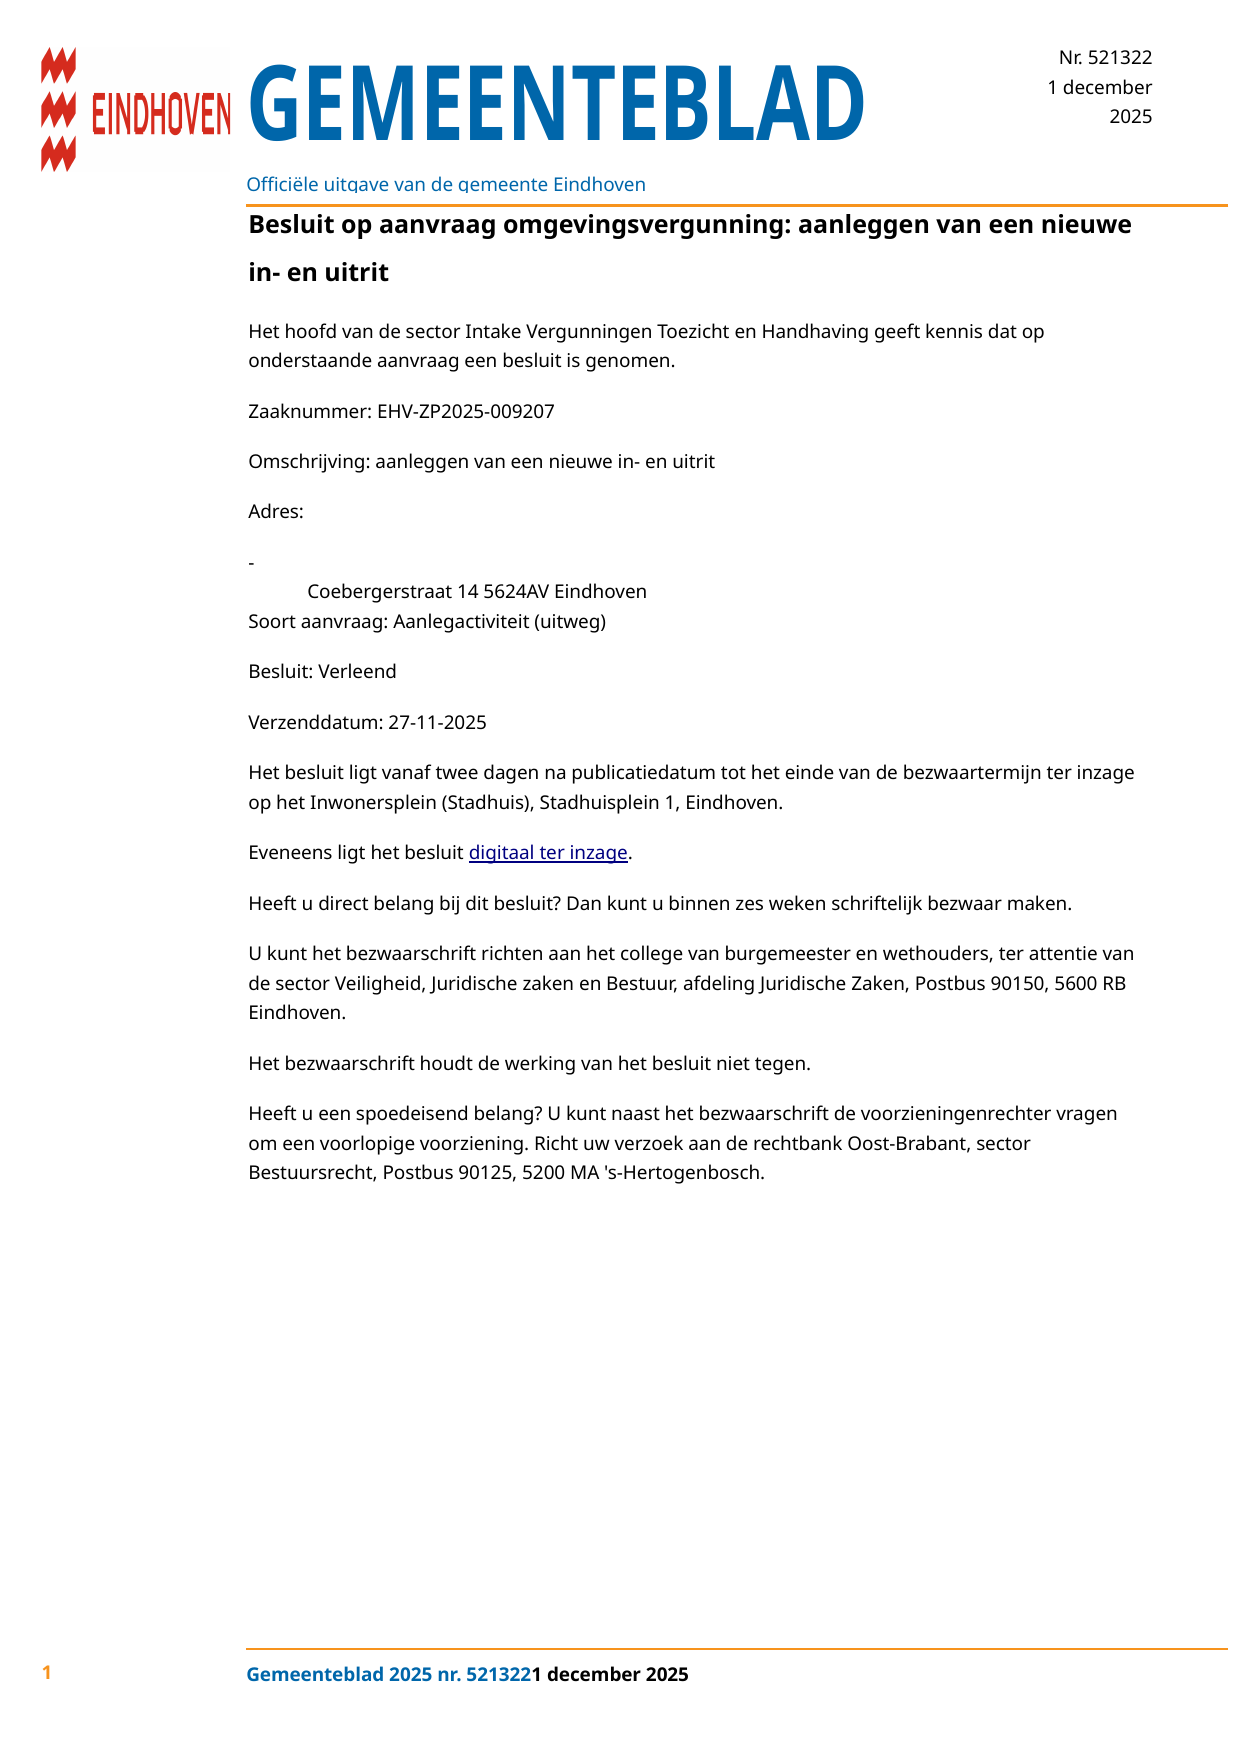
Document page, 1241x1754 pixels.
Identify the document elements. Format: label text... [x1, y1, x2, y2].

list Coebergerstraat 14 5624AV Eindhoven [248, 579, 1152, 604]
text Adres: [248, 499, 1152, 524]
text Besluit op aanvraag omgevingsvergunning: aanleggen van een nieuwe in- en uitrit [248, 207, 1152, 288]
text Zaaknummer: EHV-ZP2025-009207 [248, 398, 1152, 424]
text Het besluit ligt vanaf twee dagen na publicatiedatum tot het einde van de bezwaartermijn ter inzage op het Inwonersplein (Stadhuis), Stadhuisplein 1, Eindhoven. [248, 759, 1152, 815]
text Omschrijving: aanleggen van een nieuwe in- en uitrit [248, 448, 1152, 474]
text Verzenddatum: 27-11-2025 [248, 709, 1152, 735]
picture [41, 47, 231, 172]
text Het bezwaarschrift houdt de werking van het besluit niet tegen. [248, 1050, 1152, 1076]
text Het hoofd van de sector Intake Vergunningen Toezicht en Handhaving geeft kennis dat op onderstaande aanvraag een besluit is genomen. [248, 318, 1152, 373]
text Heeft u direct belang bij dit besluit? Dan kunt u binnen zes weken schriftelijk bezwaar maken. [248, 890, 1152, 916]
text Heeft u een spoedeisend belang? U kunt naast het bezwaarschrift de voorzieningenrechter vragen om een voorlopige voorziening. Richt uw verzoek aan de rechtbank Oost-Brabant, sector Bestuursrecht, Postbus 90125, 5200 MA 's-Hertogenbosch. [248, 1100, 1152, 1185]
text Soort aanvraag: Aanlegactiviteit (uitweg) [248, 608, 1152, 634]
text Besluit: Verleend [248, 659, 1152, 684]
text Eveneens ligt het besluit digitaal ter inzage. [248, 839, 1152, 865]
text U kunt het bezwaarschrift richten aan het college van burgemeester en wethouders, ter attentie van de sector Veiligheid, Juridische zaken en Bestuur, afdeling Juridische Zaken, Postbus 90150, 5600 RB Eindhoven. [248, 940, 1152, 1025]
